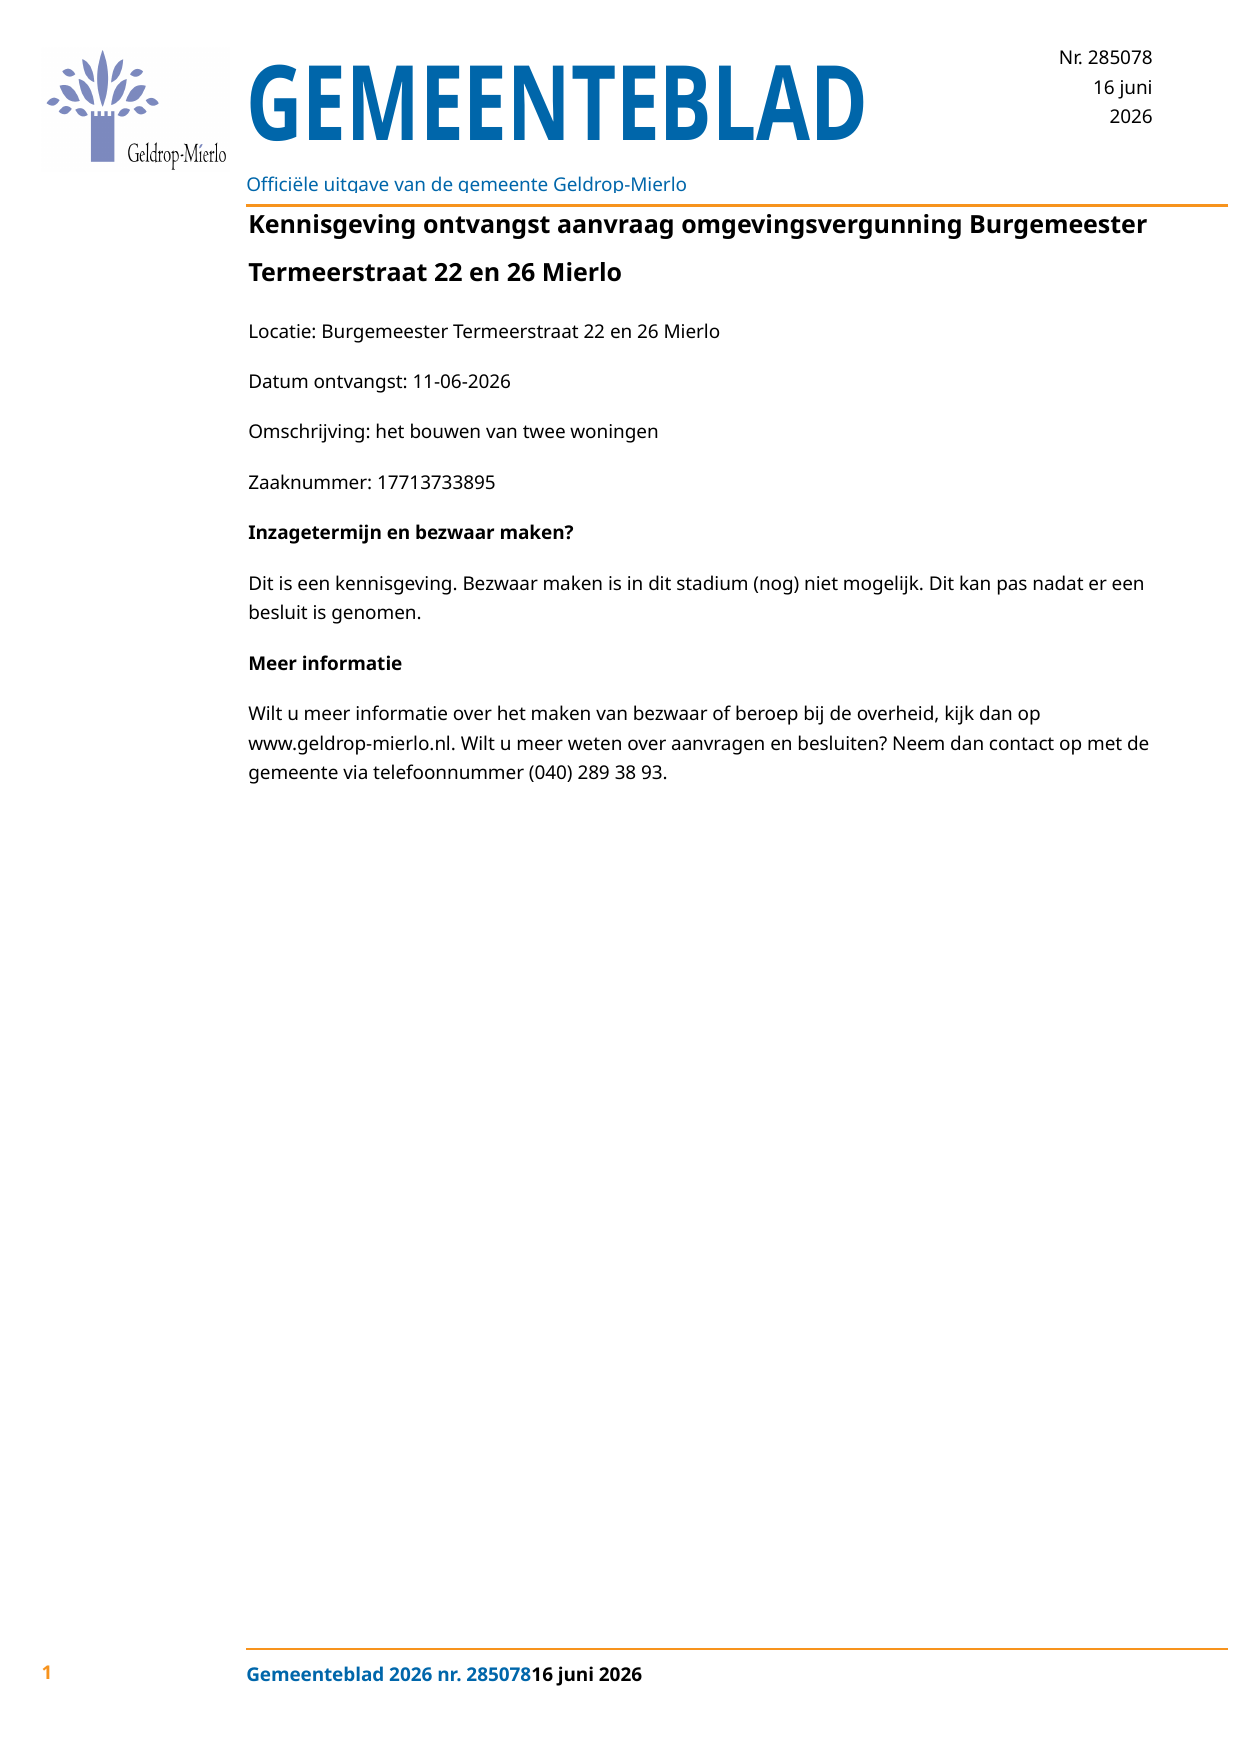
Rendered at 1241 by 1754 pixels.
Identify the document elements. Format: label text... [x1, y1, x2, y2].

text Kennisgeving ontvangst aanvraag omgevingsvergunning Burgemeester Termeerstraat 22 en 26 Mierlo [248, 207, 1152, 288]
text Zaaknummer: 17713733895 [248, 469, 1152, 495]
text Wilt u meer informatie over het maken van bezwaar of beroep bij de overheid, kijk dan op www.geldrop-mierlo.nl. Wilt u meer weten over aanvragen en besluiten? Neem dan contact op met de gemeente via telefoonnummer (040) 289 38 93. [248, 700, 1152, 785]
text Locatie: Burgemeester Termeerstraat 22 en 26 Mierlo [248, 318, 1152, 344]
text Omschrijving: het bouwen van twee woningen [248, 419, 1152, 444]
text Datum ontvangst: 11-06-2026 [248, 368, 1152, 394]
picture [41, 47, 231, 172]
text Inzagetermijn en bezwaar maken? [248, 519, 1152, 545]
text Dit is een kennisgeving. Bezwaar maken is in dit stadium (nog) niet mogelijk. Dit kan pas nadat er een besluit is genomen. [248, 570, 1152, 625]
text Meer informatie [248, 650, 1152, 676]
